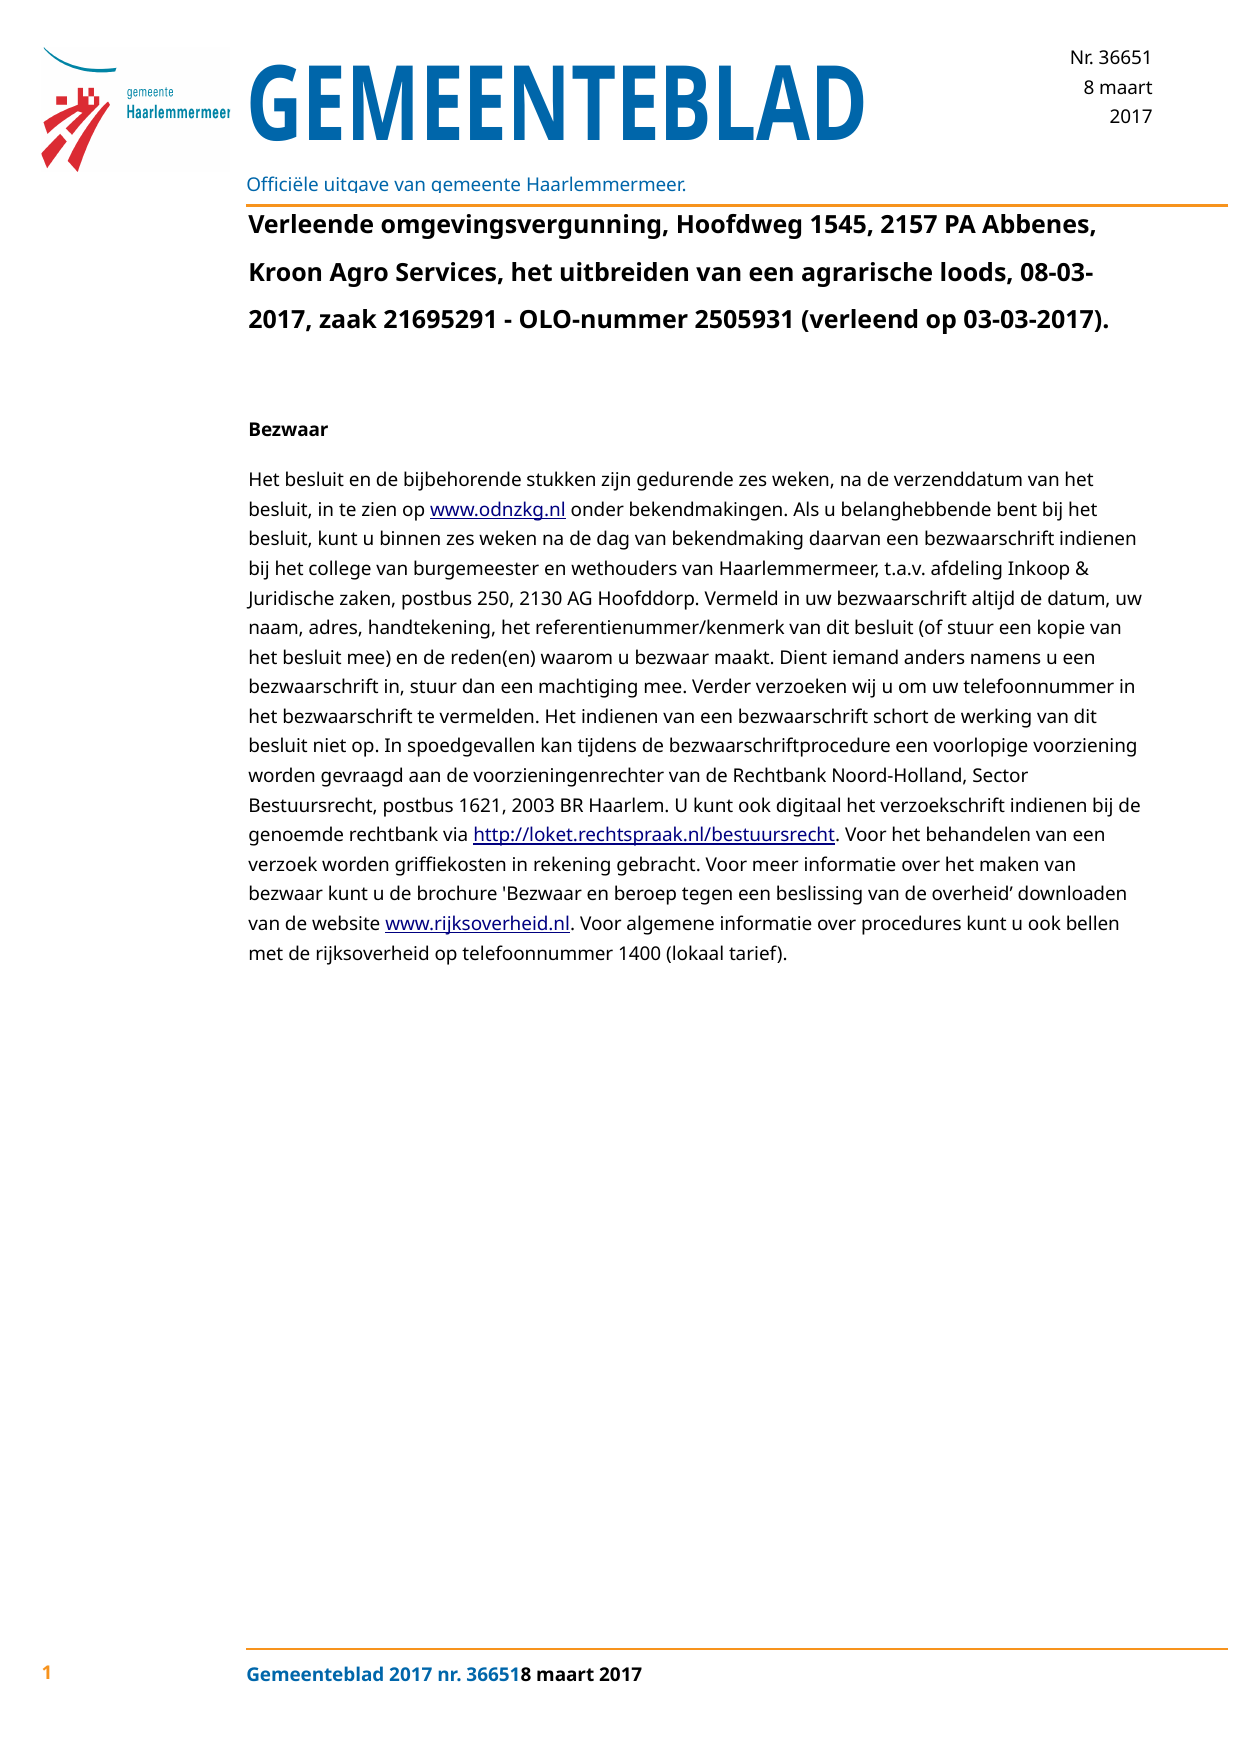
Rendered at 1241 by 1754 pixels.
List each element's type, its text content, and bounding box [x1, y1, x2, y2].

text Verleende omgevingsvergunning, Hoofdweg 1545, 2157 PA Abbenes, Kroon Agro Services, het uitbreiden van een agrarische loods, 08-03-2017, zaak 21695291 - OLO-nummer 2505931 (verleend op 03-03-2017). [248, 207, 1152, 336]
text Het besluit en de bijbehorende stukken zijn gedurende zes weken, na de verzenddatum van het besluit, in te zien op www.odnzkg.nl onder bekendmakingen. Als u belanghebbende bent bij het besluit, kunt u binnen zes weken na de dag van bekendmaking daarvan een bezwaarschrift indienen bij het college van burgemeester en wethouders van Haarlemmermeer, t.a.v. afdeling Inkoop & Juridische zaken, postbus 250, 2130 AG Hoofddorp. Vermeld in uw bezwaarschrift altijd de datum, uw naam, adres, handtekening, het referentienummer/kenmerk van dit besluit (of stuur een kopie van het besluit mee) en de reden(en) waarom u bezwaar maakt. Dient iemand anders namens u een bezwaarschrift in, stuur dan een machtiging mee. Verder verzoeken wij u om uw telefoonnummer in het bezwaarschrift te vermelden. Het indienen van een bezwaarschrift schort de werking van dit besluit niet op. In spoedgevallen kan tijdens de bezwaarschriftprocedure een voorlopige voorziening worden gevraagd aan de voorzieningenrechter van de Rechtbank Noord-Holland, Sector Bestuursrecht, postbus 1621, 2003 BR Haarlem. U kunt ook digitaal het verzoekschrift indienen bij de genoemde rechtbank via http://loket.rechtspraak.nl/bestuursrecht. Voor het behandelen van een verzoek worden griffiekosten in rekening gebracht. Voor meer informatie over het maken van bezwaar kunt u de brochure 'Bezwaar en beroep tegen een beslissing van de overheid’ downloaden van de website www.rijksoverheid.nl. Voor algemene informatie over procedures kunt u ook bellen met de rijksoverheid op telefoonnummer 1400 (lokaal tarief). [248, 466, 1152, 965]
picture [41, 47, 231, 172]
text Bezwaar [248, 416, 1152, 442]
